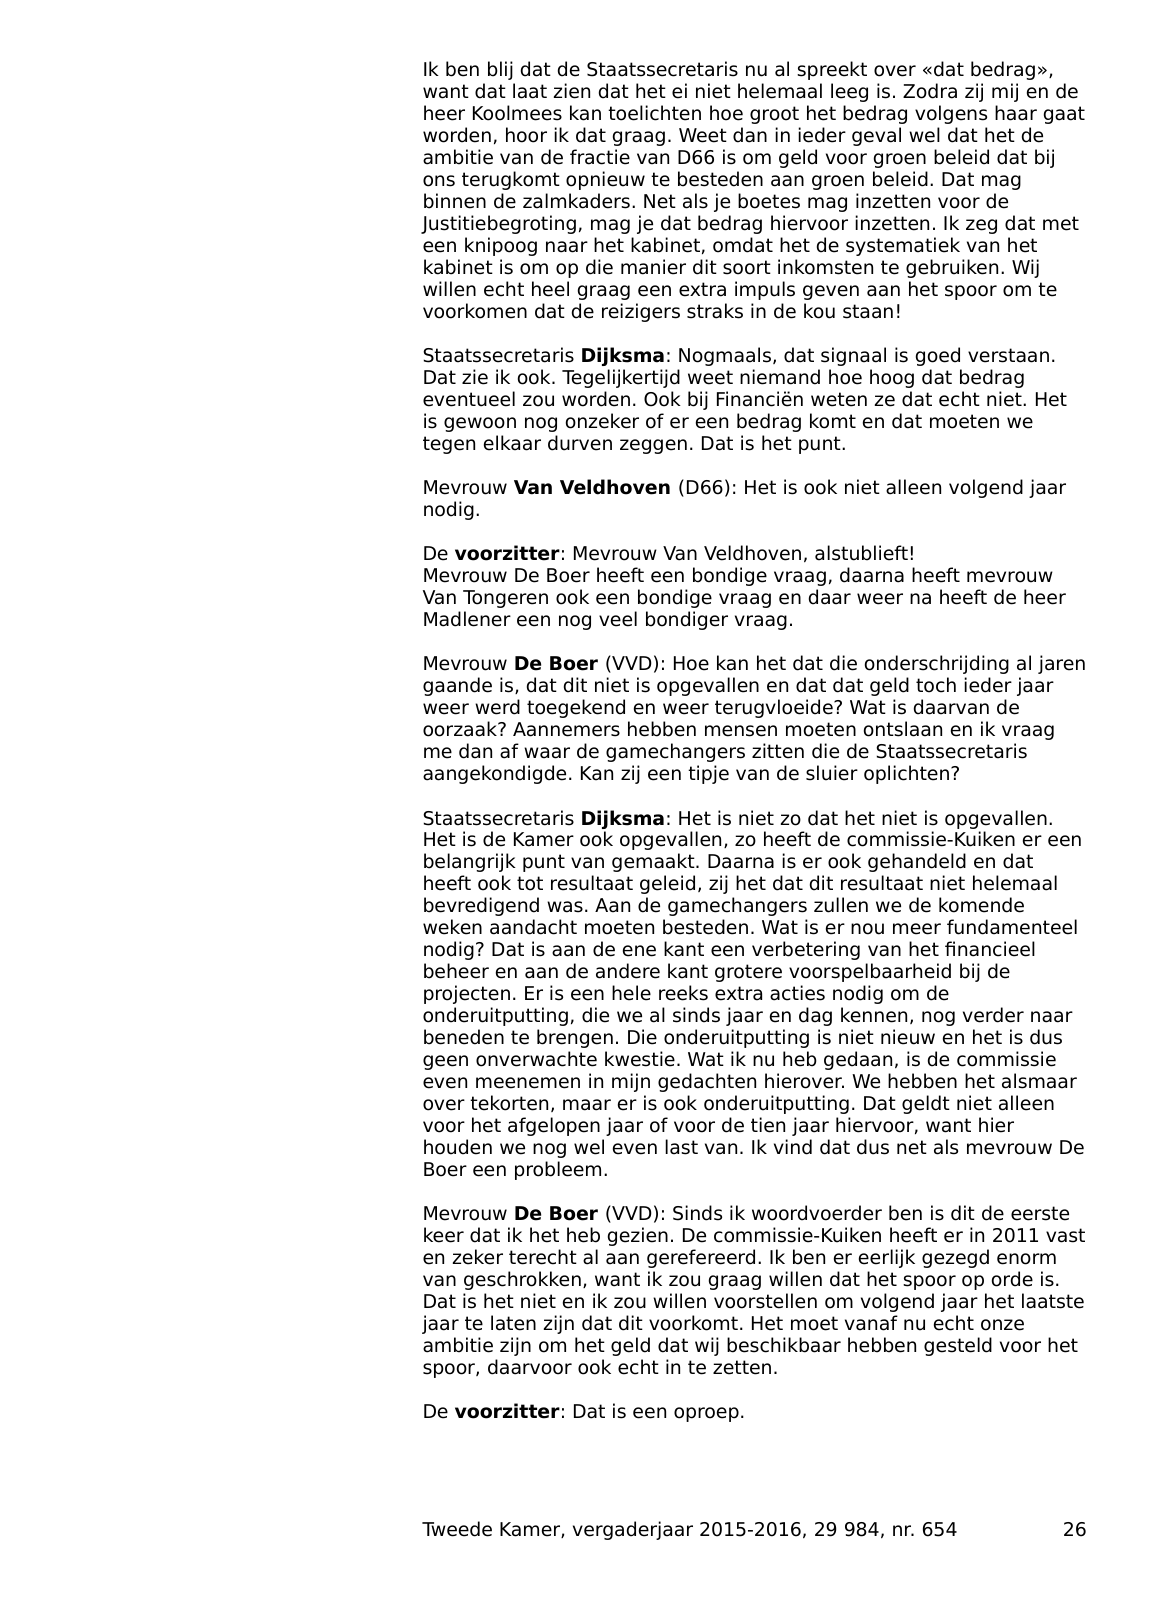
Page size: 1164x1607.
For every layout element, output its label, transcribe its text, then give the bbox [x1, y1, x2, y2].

text De voorzitter: Mevrouw Van Veldhoven, alstublieft! [422, 543, 1087, 565]
text Mevrouw De Boer heeft een bondige vraag, daarna heeft mevrouw Van Tongeren ook een bondige vraag en daar weer na heeft de heer Madlener een nog veel bondiger vraag. [422, 565, 1087, 631]
text Mevrouw Van Veldhoven (D66): Het is ook niet alleen volgend jaar nodig. [422, 477, 1087, 521]
text Ik ben blij dat de Staatssecretaris nu al spreekt over «dat bedrag», want dat laat zien dat het ei niet helemaal leeg is. Zodra zij mij en de heer Koolmees kan toelichten hoe groot het bedrag volgens haar gaat worden, hoor ik dat graag. Weet dan in ieder geval wel dat het de ambitie van de fractie van D66 is om geld voor groen beleid dat bij ons terugkomt opnieuw te besteden aan groen beleid. Dat mag binnen de zalmkaders. Net als je boetes mag inzetten voor de Justitiebegroting, mag je dat bedrag hiervoor inzetten. Ik zeg dat met een knipoog naar het kabinet, omdat het de systematiek van het kabinet is om op die manier dit soort inkomsten te gebruiken. Wij willen echt heel graag een extra impuls geven aan het spoor om te voorkomen dat de reizigers straks in de kou staan! [422, 59, 1087, 323]
text Mevrouw De Boer (VVD): Hoe kan het dat die onderschrijding al jaren gaande is, dat dit niet is opgevallen en dat dat geld toch ieder jaar weer werd toegekend en weer terugvloeide? Wat is daarvan de oorzaak? Aannemers hebben mensen moeten ontslaan en ik vraag me dan af waar de gamechangers zitten die de Staatssecretaris aangekondigde. Kan zij een tipje van de sluier oplichten? [422, 653, 1087, 785]
text De voorzitter: Dat is een oproep. [422, 1401, 1087, 1423]
text Staatssecretaris Dijksma: Nogmaals, dat signaal is goed verstaan. Dat zie ik ook. Tegelijkertijd weet niemand hoe hoog dat bedrag eventueel zou worden. Ook bij Financiën weten ze dat echt niet. Het is gewoon nog onzeker of er een bedrag komt en dat moeten we tegen elkaar durven zeggen. Dat is het punt. [422, 345, 1087, 455]
text Staatssecretaris Dijksma: Het is niet zo dat het niet is opgevallen. Het is de Kamer ook opgevallen, zo heeft de commissie-Kuiken er een belangrijk punt van gemaakt. Daarna is er ook gehandeld en dat heeft ook tot resultaat geleid, zij het dat dit resultaat niet helemaal bevredigend was. Aan de gamechangers zullen we de komende weken aandacht moeten besteden. Wat is er nou meer fundamenteel nodig? Dat is aan de ene kant een verbetering van het financieel beheer en aan de andere kant grotere voorspelbaarheid bij de projecten. Er is een hele reeks extra acties nodig om de onderuitputting, die we al sinds jaar en dag kennen, nog verder naar beneden te brengen. Die onderuitputting is niet nieuw en het is dus geen onverwachte kwestie. Wat ik nu heb gedaan, is de commissie even meenemen in mijn gedachten hierover. We hebben het alsmaar over tekorten, maar er is ook onderuitputting. Dat geldt niet alleen voor het afgelopen jaar of voor de tien jaar hiervoor, want hier houden we nog wel even last van. Ik vind dat dus net als mevrouw De Boer een probleem. [422, 807, 1087, 1181]
text Mevrouw De Boer (VVD): Sinds ik woordvoerder ben is dit de eerste keer dat ik het heb gezien. De commissie-Kuiken heeft er in 2011 vast en zeker terecht al aan gerefereerd. Ik ben er eerlijk gezegd enorm van geschrokken, want ik zou graag willen dat het spoor op orde is. Dat is het niet en ik zou willen voorstellen om volgend jaar het laatste jaar te laten zijn dat dit voorkomt. Het moet vanaf nu echt onze ambitie zijn om het geld dat wij beschikbaar hebben gesteld voor het spoor, daarvoor ook echt in te zetten. [422, 1203, 1087, 1379]
